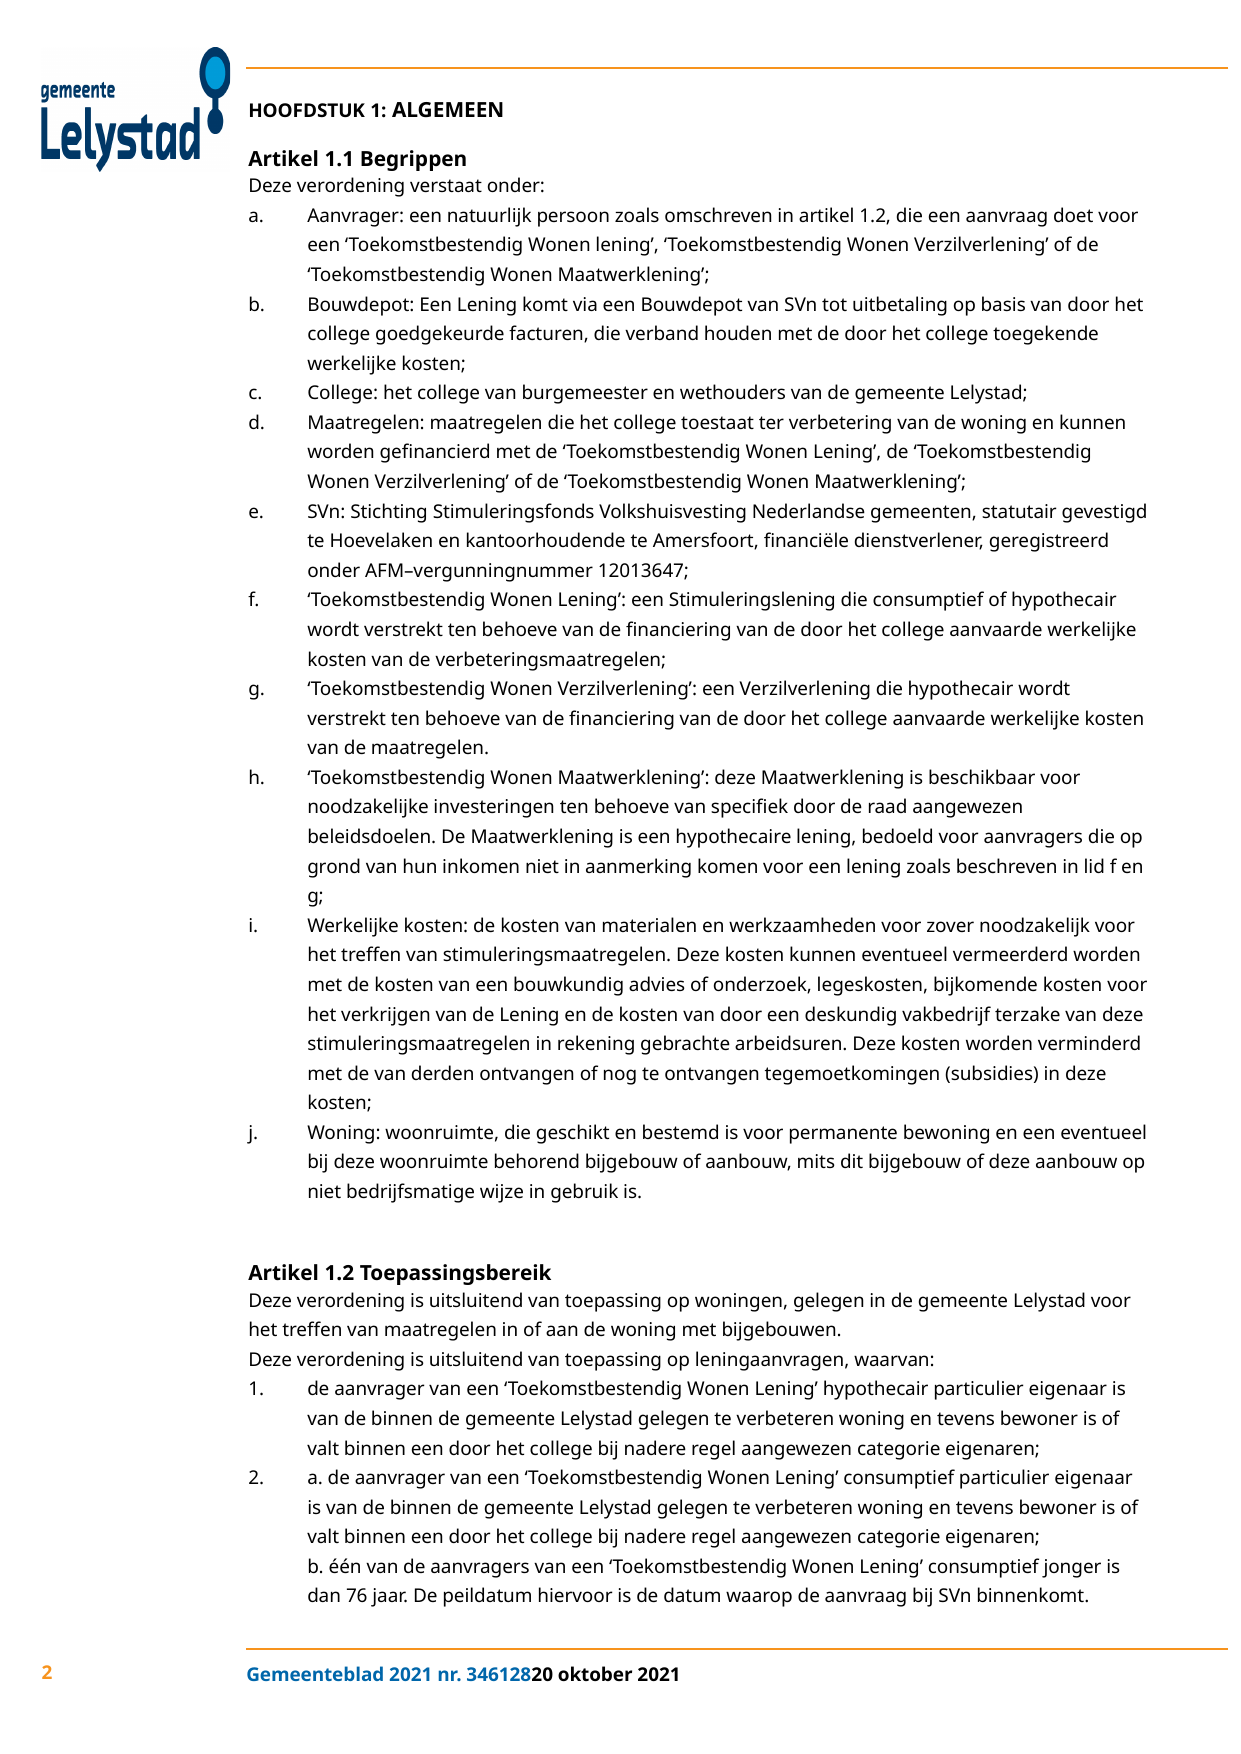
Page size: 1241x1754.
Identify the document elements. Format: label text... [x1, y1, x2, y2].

list b. één van de aanvragers van een ‘Toekomstbestendig Wonen Lening’ consumptief jonger is dan 76 jaar. De peildatum hiervoor is de datum waarop de aanvraag bij SVn binnenkomt. [248, 1553, 1152, 1608]
list a. de aanvrager van een ‘Toekomstbestendig Wonen Lening’ consumptief particulier eigenaar is van de binnen de gemeente Lelystad gelegen te verbeteren woning en tevens bewoner is of valt binnen een door het college bij nadere regel aangewezen categorie eigenaren; [248, 1464, 1152, 1549]
list de aanvrager van een ‘Toekomstbestendig Wonen Lening’ hypothecair particulier eigenaar is van de binnen de gemeente Lelystad gelegen te verbeteren woning en tevens bewoner is of valt binnen een door het college bij nadere regel aangewezen categorie eigenaren; [248, 1376, 1152, 1460]
list SVn: Stichting Stimuleringsfonds Volkshuisvesting Nederlandse gemeenten, statutair gevestigd te Hoevelaken en kantoorhoudende te Amersfoort, financiële dienstverlener, geregistreerd onder AFM–vergunningnummer 12013647; [248, 498, 1152, 583]
text Deze verordening verstaat onder: [248, 172, 1152, 198]
picture [41, 47, 231, 172]
text HOOFDSTUK 1: ALGEMEEN [248, 95, 1152, 123]
list Werkelijke kosten: de kosten van materialen en werkzaamheden voor zover noodzakelijk voor het treffen van stimuleringsmaatregelen. Deze kosten kunnen eventueel vermeerderd worden met de kosten van een bouwkundig advies of onderzoek, legeskosten, bijkomende kosten voor het verkrijgen van de Lening en de kosten van door een deskundig vakbedrijf terzake van deze stimuleringsmaatregelen in rekening gebrachte arbeidsuren. Deze kosten worden verminderd met de van derden ontvangen of nog te ontvangen tegemoetkomingen (subsidies) in deze kosten; [248, 912, 1152, 1115]
list ‘Toekomstbestendig Wonen Verzilverlening’: een Verzilverlening die hypothecair wordt verstrekt ten behoeve van de financiering van de door het college aanvaarde werkelijke kosten van de maatregelen. [248, 675, 1152, 760]
list Bouwdepot: Een Lening komt via een Bouwdepot van SVn tot uitbetaling op basis van door het college goedgekeurde facturen, die verband houden met de door het college toegekende werkelijke kosten; [248, 291, 1152, 376]
list ‘Toekomstbestendig Wonen Maatwerklening’: deze Maatwerklening is beschikbaar voor noodzakelijke investeringen ten behoeve van specifiek door de raad aangewezen beleidsdoelen. De Maatwerklening is een hypothecaire lening, bedoeld voor aanvragers die op grond van hun inkomen niet in aanmerking komen voor een lening zoals beschreven in lid f en g; [248, 764, 1152, 908]
text Deze verordening is uitsluitend van toepassing op woningen, gelegen in de gemeente Lelystad voor het treffen van maatregelen in of aan de woning met bijgebouwen. [248, 1287, 1152, 1342]
text Deze verordening is uitsluitend van toepassing op leningaanvragen, waarvan: [248, 1346, 1152, 1372]
list College: het college van burgemeester en wethouders van de gemeente Lelystad; [248, 379, 1152, 405]
list Woning: woonruimte, die geschikt en bestemd is voor permanente bewoning en een eventueel bij deze woonruimte behorend bijgebouw of aanbouw, mits dit bijgebouw of deze aanbouw op niet bedrijfsmatige wijze in gebruik is. [248, 1119, 1152, 1204]
list Maatregelen: maatregelen die het college toestaat ter verbetering van de woning en kunnen worden gefinancierd met de ‘Toekomstbestendig Wonen Lening’, de ‘Toekomstbestendig Wonen Verzilverlening’ of de ‘Toekomstbestendig Wonen Maatwerklening’; [248, 409, 1152, 494]
list Aanvrager: een natuurlijk persoon zoals omschreven in artikel 1.2, die een aanvraag doet voor een ‘Toekomstbestendig Wonen lening’, ‘Toekomstbestendig Wonen Verzilverlening’ of de ‘Toekomstbestendig Wonen Maatwerklening’; [248, 202, 1152, 287]
text Artikel 1.2 Toepassingsbereik [248, 1258, 1152, 1287]
list ‘Toekomstbestendig Wonen Lening’: een Stimuleringslening die consumptief of hypothecair wordt verstrekt ten behoeve van de financiering van de door het college aanvaarde werkelijke kosten van de verbeteringsmaatregelen; [248, 587, 1152, 672]
text Artikel 1.1 Begrippen [248, 144, 1152, 172]
